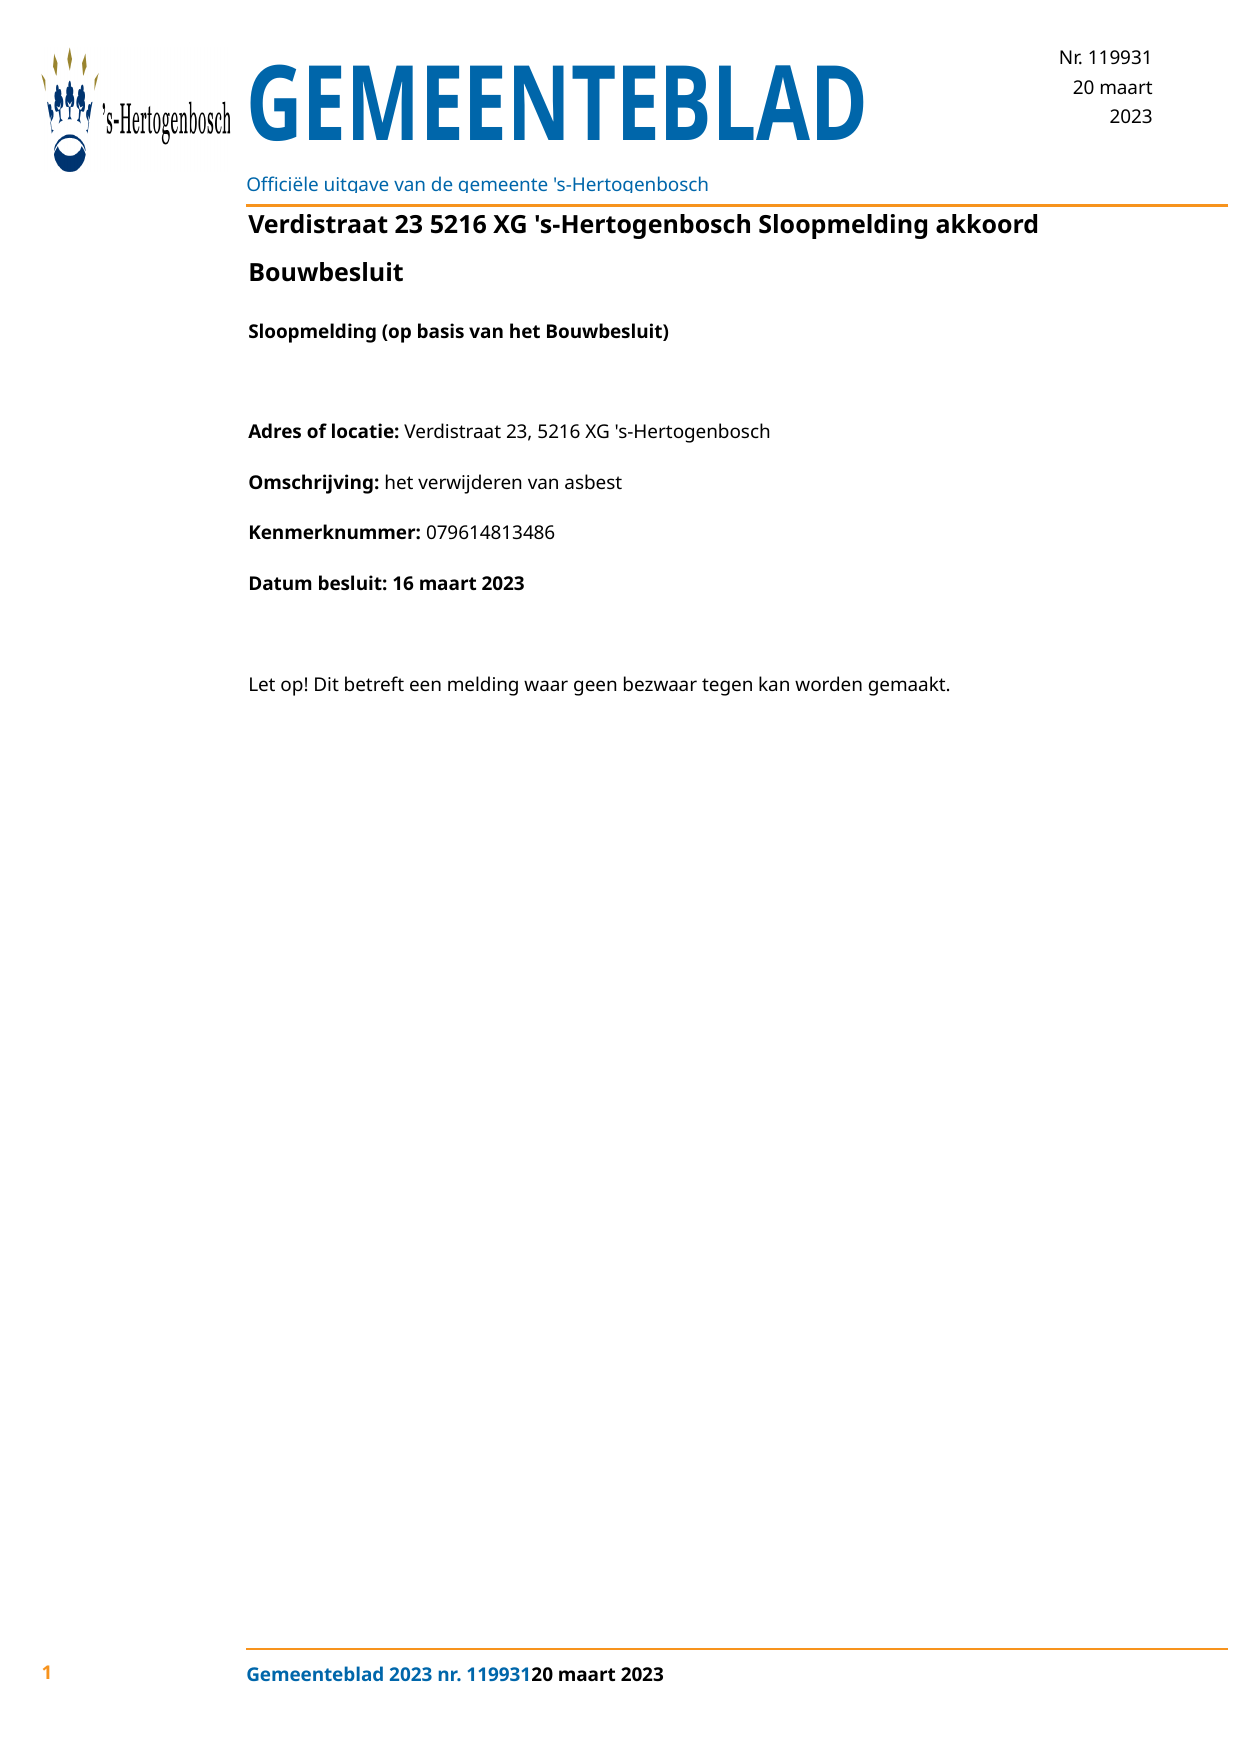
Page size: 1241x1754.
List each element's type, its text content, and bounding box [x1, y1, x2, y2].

text Let op! Dit betreft een melding waar geen bezwaar tegen kan worden gemaakt. [248, 671, 1152, 697]
text Sloopmelding (op basis van het Bouwbesluit) [248, 318, 1152, 344]
text Verdistraat 23 5216 XG 's-Hertogenbosch Sloopmelding akkoord Bouwbesluit [248, 207, 1152, 288]
text Adres of locatie: Verdistraat 23, 5216 XG 's-Hertogenbosch [248, 419, 1152, 444]
picture [41, 47, 231, 172]
text Omschrijving: het verwijderen van asbest [248, 469, 1152, 495]
text Datum besluit: 16 maart 2023 [248, 570, 1152, 596]
text Kenmerknummer: 079614813486 [248, 519, 1152, 545]
